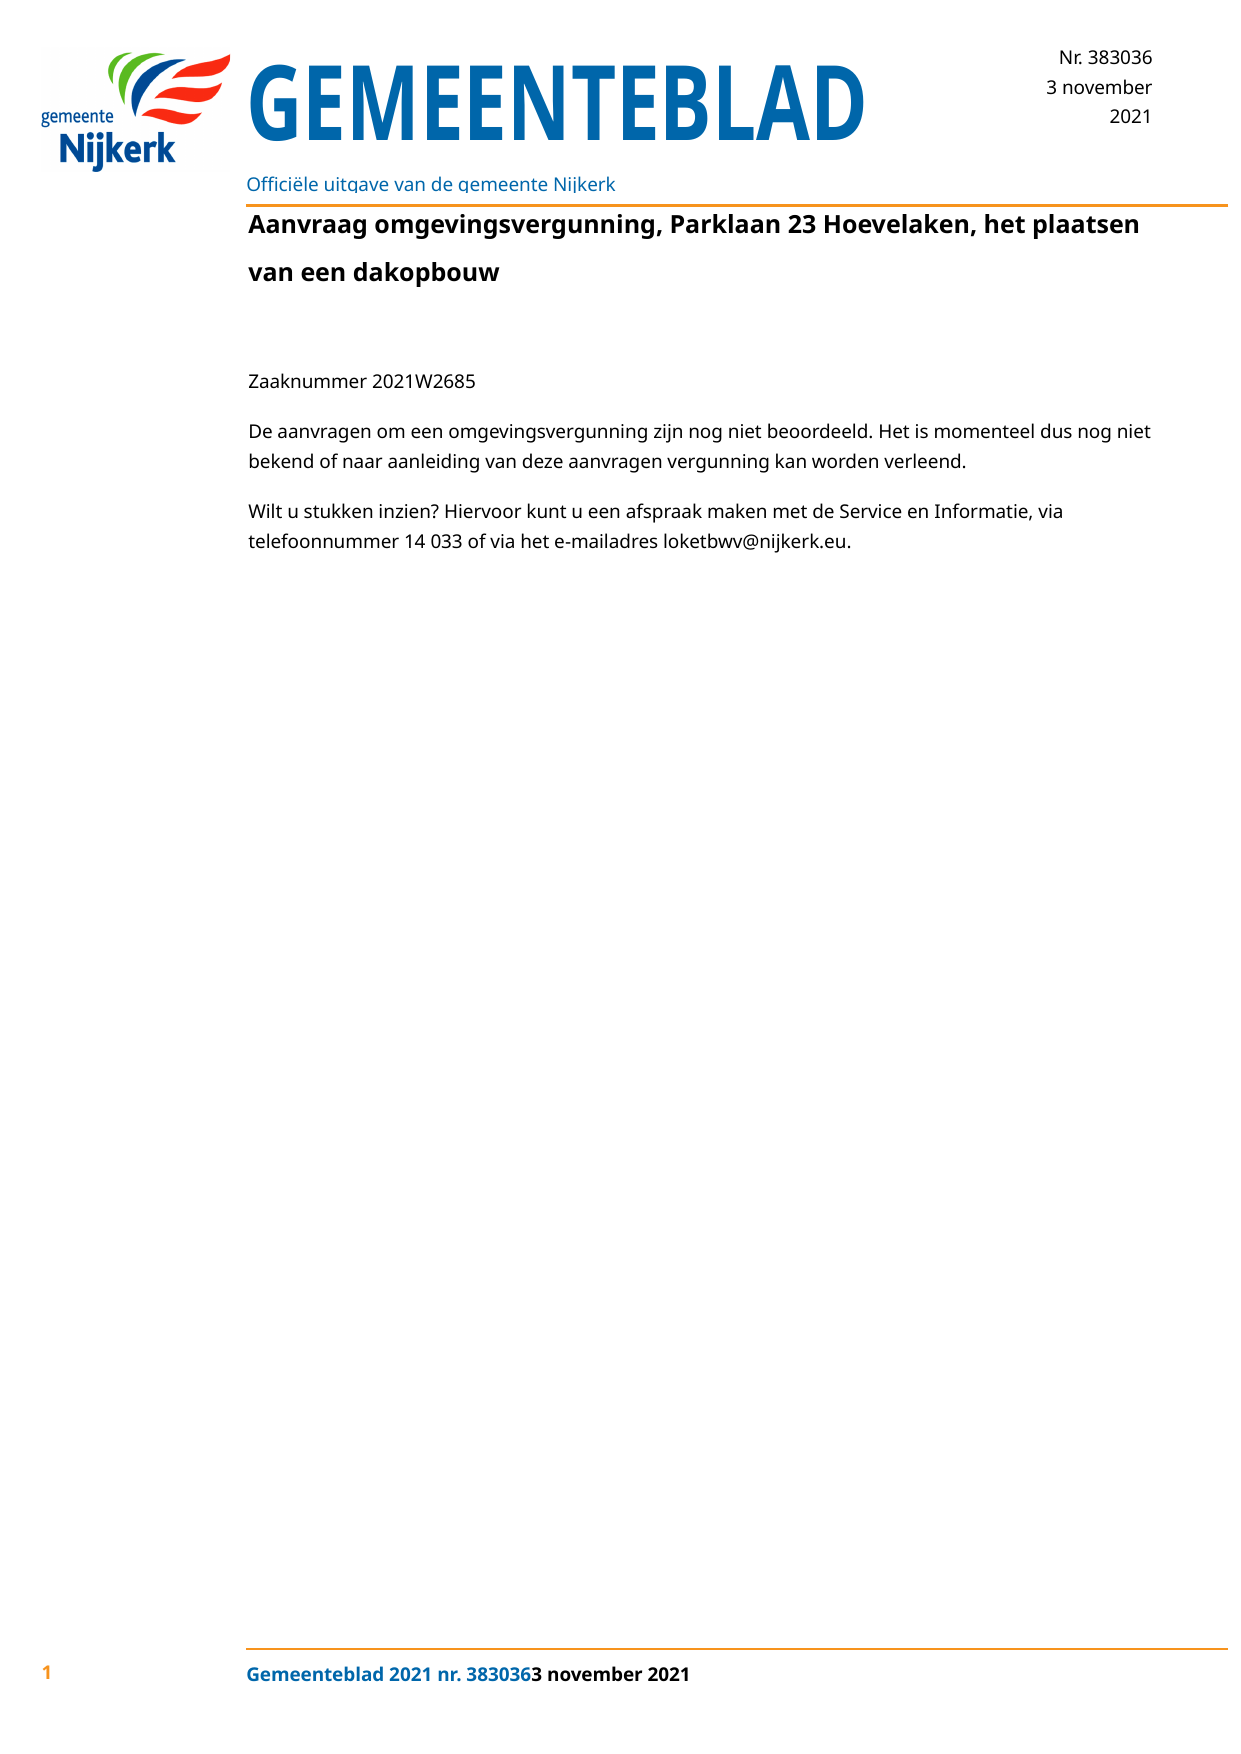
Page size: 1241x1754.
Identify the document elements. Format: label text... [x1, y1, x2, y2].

text De aanvragen om een omgevingsvergunning zijn nog niet beoordeeld. Het is momenteel dus nog niet bekend of naar aanleiding van deze aanvragen vergunning kan worden verleend. [248, 419, 1152, 474]
text Wilt u stukken inzien? Hiervoor kunt u een afspraak maken met de Service en Informatie, via telefoonnummer 14 033 of via het e-mailadres loketbwv@nijkerk.eu. [248, 499, 1152, 554]
text Zaaknummer 2021W2685 [248, 368, 1152, 394]
text Aanvraag omgevingsvergunning, Parklaan 23 Hoevelaken, het plaatsen van een dakopbouw [248, 207, 1152, 288]
picture [41, 47, 231, 172]
